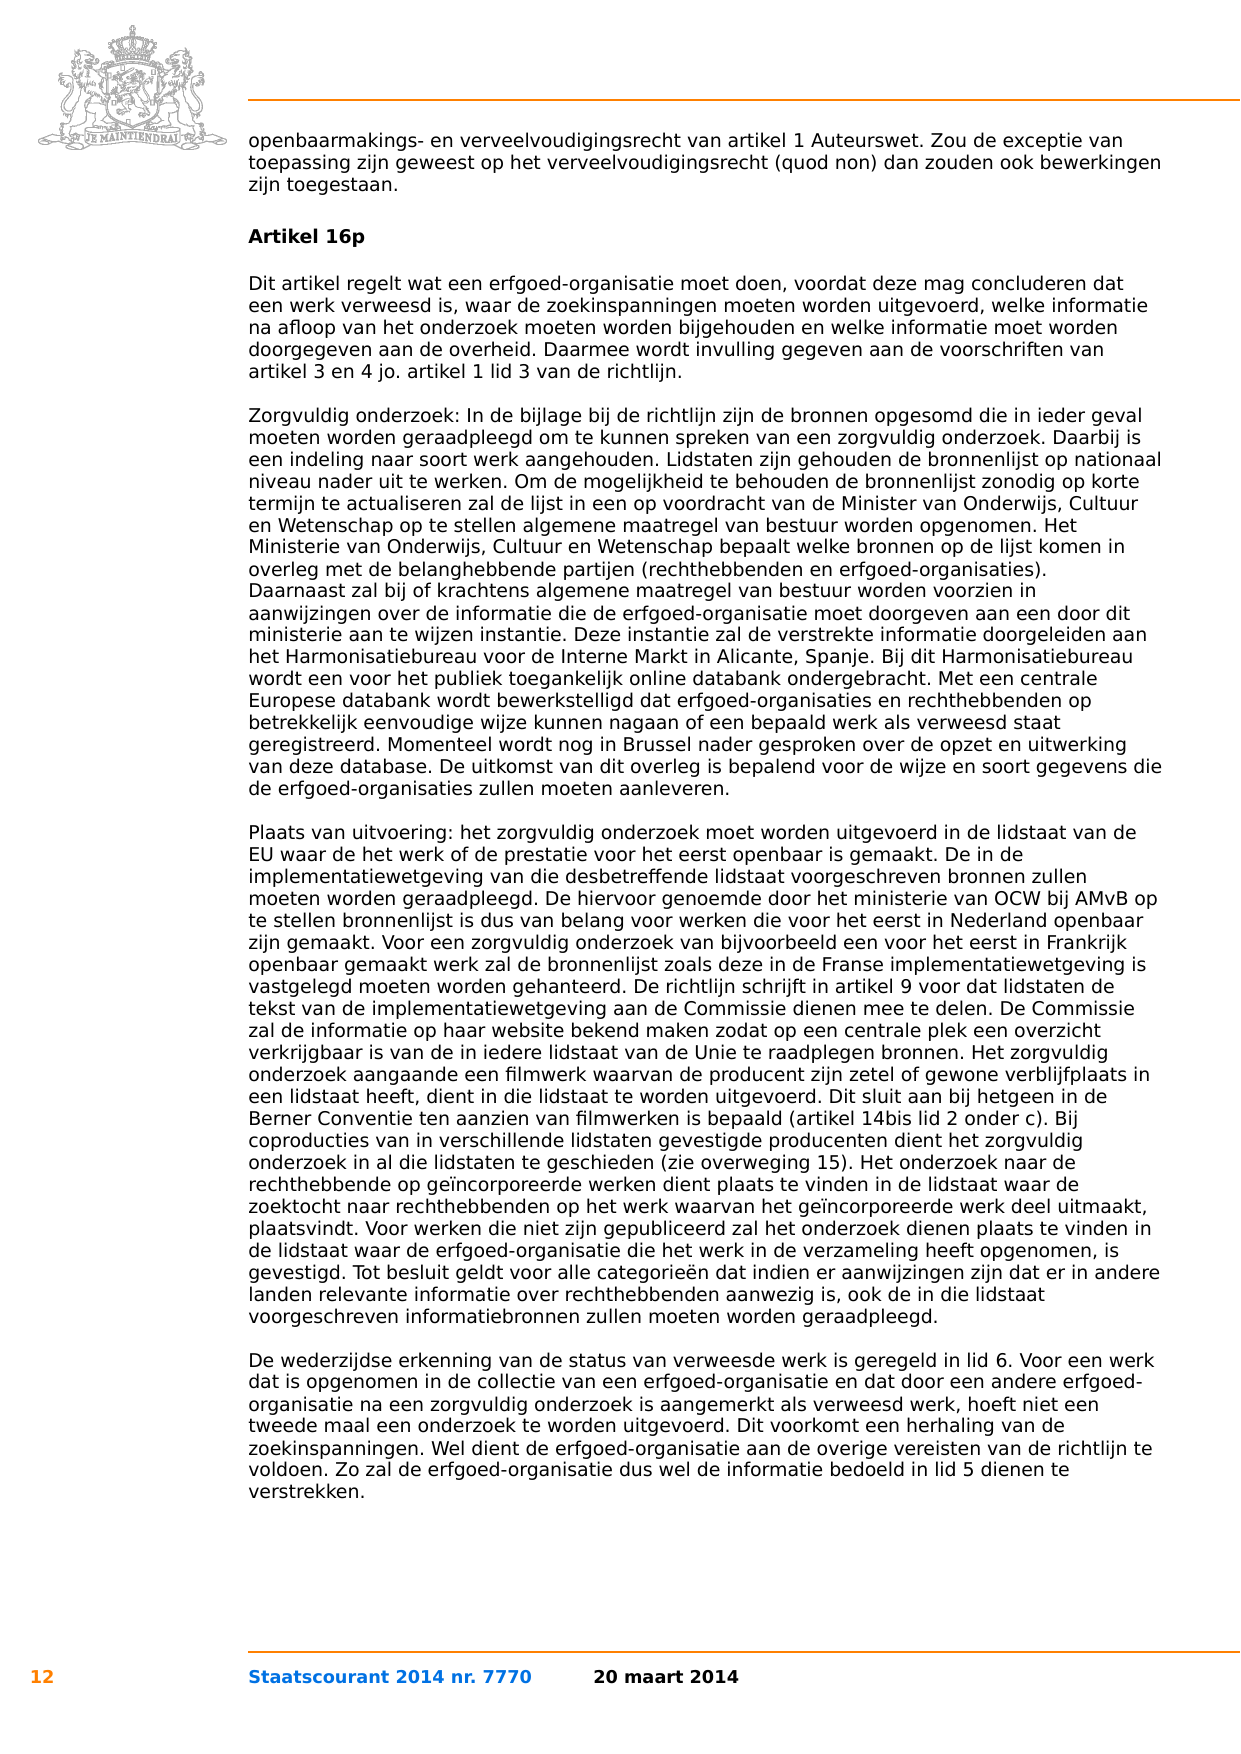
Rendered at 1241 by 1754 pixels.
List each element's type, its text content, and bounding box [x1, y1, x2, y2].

picture [38, 25, 227, 150]
text Plaats van uitvoering: het zorgvuldig onderzoek moet worden uitgevoerd in de lidstaat van de EU waar de het werk of de prestatie voor het eerst openbaar is gemaakt. De in de implementatiewetgeving van die desbetreffende lidstaat voorgeschreven bronnen zullen moeten worden geraadpleegd. De hiervoor genoemde door het ministerie van OCW bij AMvB op te stellen bronnenlijst is dus van belang voor werken die voor het eerst in Nederland openbaar zijn gemaakt. Voor een zorgvuldig onderzoek van bijvoorbeeld een voor het eerst in Frankrijk openbaar gemaakt werk zal de bronnenlijst zoals deze in de Franse implementatiewetgeving is vastgelegd moeten worden gehanteerd. De richtlijn schrijft in artikel 9 voor dat lidstaten de tekst van de implementatiewetgeving aan de Commissie dienen mee te delen. De Commissie zal de informatie op haar website bekend maken zodat op een centrale plek een overzicht verkrijgbaar is van de in iedere lidstaat van de Unie te raadplegen bronnen. Het zorgvuldig onderzoek aangaande een filmwerk waarvan de producent zijn zetel of gewone verblijfplaats in een lidstaat heeft, dient in die lidstaat te worden uitgevoerd. Dit sluit aan bij hetgeen in de Berner Conventie ten aanzien van filmwerken is bepaald (artikel 14bis lid 2 onder c). Bij coproducties van in verschillende lidstaten gevestigde producenten dient het zorgvuldig onderzoek in al die lidstaten te geschieden (zie overweging 15). Het onderzoek naar de rechthebbende op geïncorporeerde werken dient plaats te vinden in de lidstaat waar de zoektocht naar rechthebbenden op het werk waarvan het geïncorporeerde werk deel uitmaakt, plaatsvindt. Voor werken die niet zijn gepubliceerd zal het onderzoek dienen plaats te vinden in de lidstaat waar de erfgoed-organisatie die het werk in de verzameling heeft opgenomen, is gevestigd. Tot besluit geldt voor alle categorieën dat indien er aanwijzingen zijn dat er in andere landen relevante informatie over rechthebbenden aanwezig is, ook de in die lidstaat voorgeschreven informatiebronnen zullen moeten worden geraadpleegd. [248, 822, 1163, 1328]
text De wederzijdse erkenning van de status van verweesde werk is geregeld in lid 6. Voor een werk dat is opgenomen in de collectie van een erfgoed-organisatie en dat door een andere erfgoed-organisatie na een zorgvuldig onderzoek is aangemerkt als verweesd werk, hoeft niet een tweede maal een onderzoek te worden uitgevoerd. Dit voorkomt een herhaling van de zoekinspanningen. Wel dient de erfgoed-organisatie aan de overige vereisten van de richtlijn te voldoen. Zo zal de erfgoed-organisatie dus wel de informatie bedoeld in lid 5 dienen te verstrekken. [248, 1349, 1163, 1503]
subtitle Artikel 16p [248, 226, 1163, 248]
text Zorgvuldig onderzoek: In de bijlage bij de richtlijn zijn de bronnen opgesomd die in ieder geval moeten worden geraadpleegd om te kunnen spreken van een zorgvuldig onderzoek. Daarbij is een indeling naar soort werk aangehouden. Lidstaten zijn gehouden de bronnenlijst op nationaal niveau nader uit te werken. Om de mogelijkheid te behouden de bronnenlijst zonodig op korte termijn te actualiseren zal de lijst in een op voordracht van de Minister van Onderwijs, Cultuur en Wetenschap op te stellen algemene maatregel van bestuur worden opgenomen. Het Ministerie van Onderwijs, Cultuur en Wetenschap bepaalt welke bronnen op de lijst komen in overleg met de belanghebbende partijen (rechthebbenden en erfgoed-organisaties). [248, 404, 1163, 580]
text Daarnaast zal bij of krachtens algemene maatregel van bestuur worden voorzien in aanwijzingen over de informatie die de erfgoed-organisatie moet doorgeven aan een door dit ministerie aan te wijzen instantie. Deze instantie zal de verstrekte informatie doorgeleiden aan het Harmonisatiebureau voor de Interne Markt in Alicante, Spanje. Bij dit Harmonisatiebureau wordt een voor het publiek toegankelijk online databank ondergebracht. Met een centrale Europese databank wordt bewerkstelligd dat erfgoed-organisaties en rechthebbenden op betrekkelijk eenvoudige wijze kunnen nagaan of een bepaald werk als verweesd staat geregistreerd. Momenteel wordt nog in Brussel nader gesproken over de opzet en uitwerking van deze database. De uitkomst van dit overleg is bepalend voor de wijze en soort gegevens die de erfgoed-organisaties zullen moeten aanleveren. [248, 580, 1163, 800]
text openbaarmakings- en verveelvoudigingsrecht van artikel 1 Auteurswet. Zou de exceptie van toepassing zijn geweest op het verveelvoudigingsrecht (quod non) dan zouden ook bewerkingen zijn toegestaan. [248, 130, 1163, 196]
text Dit artikel regelt wat een erfgoed-organisatie moet doen, voordat deze mag concluderen dat een werk verweesd is, waar de zoekinspanningen moeten worden uitgevoerd, welke informatie na afloop van het onderzoek moeten worden bijgehouden en welke informatie moet worden doorgegeven aan de overheid. Daarmee wordt invulling gegeven aan de voorschriften van artikel 3 en 4 jo. artikel 1 lid 3 van de richtlijn. [248, 273, 1163, 383]
